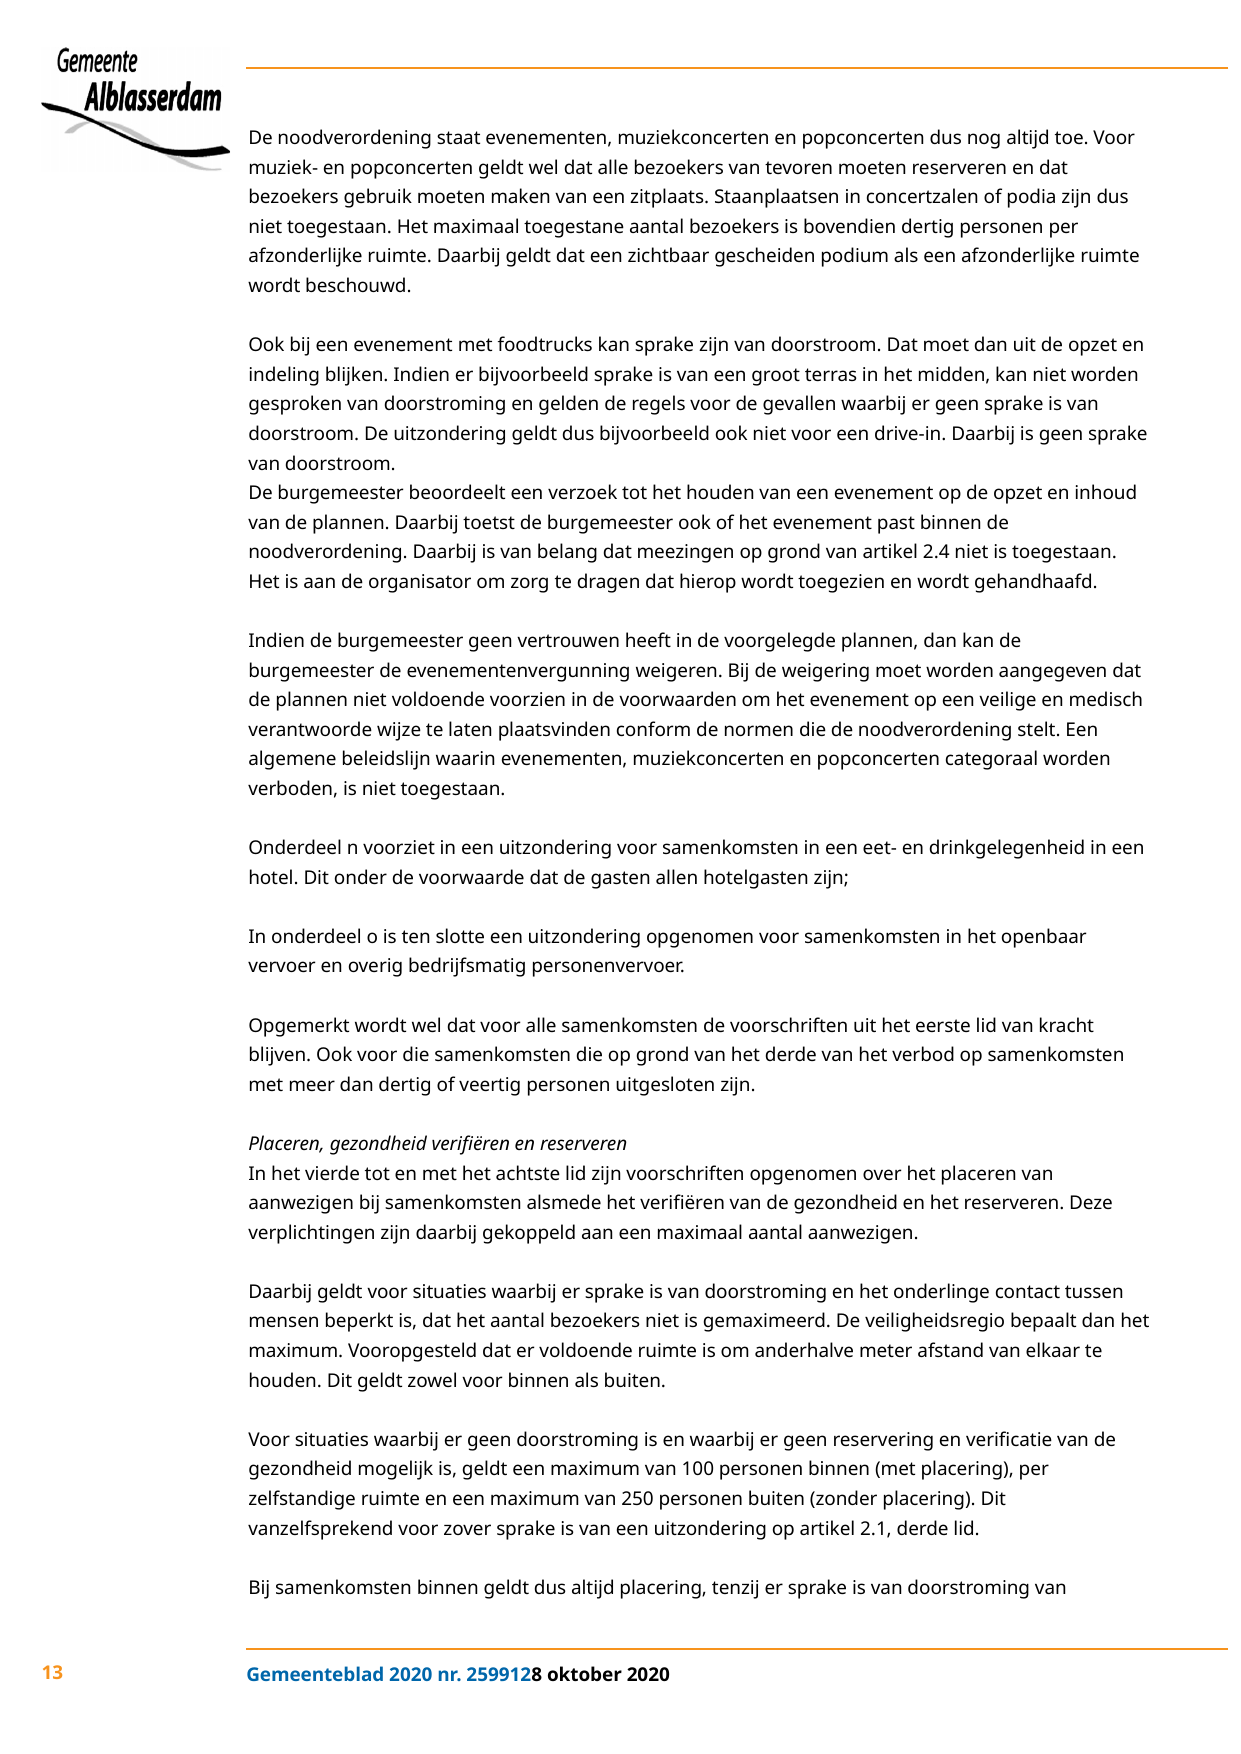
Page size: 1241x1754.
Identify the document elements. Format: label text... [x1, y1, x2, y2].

text Voor situaties waarbij er geen doorstroming is en waarbij er geen reservering en verificatie van de gezondheid mogelijk is, geldt een maximum van 100 personen binnen (met placering), per zelfstandige ruimte en een maximum van 250 personen buiten (zonder placering). Dit vanzelfsprekend voor zover sprake is van een uitzondering op artikel 2.1, derde lid. [248, 1426, 1152, 1541]
text Onderdeel n voorziet in een uitzondering voor samenkomsten in een eet- en drinkgelegenheid in een hotel. Dit onder de voorwaarde dat de gasten allen hotelgasten zijn; [248, 834, 1152, 890]
text Placeren, gezondheid verifiëren en reserveren [248, 1130, 1152, 1156]
text In onderdeel o is ten slotte een uitzondering opgenomen voor samenkomsten in het openbaar vervoer en overig bedrijfsmatig personenvervoer. [248, 923, 1152, 978]
text De burgemeester beoordeelt een verzoek tot het houden van een evenement op de opzet en inhoud van de plannen. Daarbij toetst de burgemeester ook of het evenement past binnen de noodverordening. Daarbij is van belang dat meezingen op grond van artikel 2.4 niet is toegestaan. Het is aan de organisator om zorg te dragen dat hierop wordt toegezien en wordt gehandhaafd. [248, 479, 1152, 594]
text Bij samenkomsten binnen geldt dus altijd placering, tenzij er sprake is van doorstroming van [248, 1574, 1152, 1600]
picture [41, 47, 231, 172]
text Daarbij geldt voor situaties waarbij er sprake is van doorstroming en het onderlinge contact tussen mensen beperkt is, dat het aantal bezoekers niet is gemaximeerd. De veiligheidsregio bepaalt dan het maximum. Vooropgesteld dat er voldoende ruimte is om anderhalve meter afstand van elkaar te houden. Dit geldt zowel voor binnen als buiten. [248, 1278, 1152, 1393]
text De noodverordening staat evenementen, muziekconcerten en popconcerten dus nog altijd toe. Voor muziek- en popconcerten geldt wel dat alle bezoekers van tevoren moeten reserveren en dat bezoekers gebruik moeten maken van een zitplaats. Staanplaatsen in concertzalen of podia zijn dus niet toegestaan. Het maximaal toegestane aantal bezoekers is bovendien dertig personen per afzonderlijke ruimte. Daarbij geldt dat een zichtbaar gescheiden podium als een afzonderlijke ruimte wordt beschouwd. [248, 124, 1152, 298]
text In het vierde tot en met het achtste lid zijn voorschriften opgenomen over het placeren van aanwezigen bij samenkomsten alsmede het verifiëren van de gezondheid en het reserveren. Deze verplichtingen zijn daarbij gekoppeld aan een maximaal aantal aanwezigen. [248, 1160, 1152, 1245]
text Opgemerkt wordt wel dat voor alle samenkomsten de voorschriften uit het eerste lid van kracht blijven. Ook voor die samenkomsten die op grond van het derde van het verbod op samenkomsten met meer dan dertig of veertig personen uitgesloten zijn. [248, 1012, 1152, 1097]
text Indien de burgemeester geen vertrouwen heeft in de voorgelegde plannen, dan kan de burgemeester de evenementenvergunning weigeren. Bij de weigering moet worden aangegeven dat de plannen niet voldoende voorzien in de voorwaarden om het evenement op een veilige en medisch verantwoorde wijze te laten plaatsvinden conform de normen die de noodverordening stelt. Een algemene beleidslijn waarin evenementen, muziekconcerten en popconcerten categoraal worden verboden, is niet toegestaan. [248, 627, 1152, 801]
text Ook bij een evenement met foodtrucks kan sprake zijn van doorstroom. Dat moet dan uit de opzet en indeling blijken. Indien er bijvoorbeeld sprake is van een groot terras in het midden, kan niet worden gesproken van doorstroming en gelden de regels voor de gevallen waarbij er geen sprake is van doorstroom. De uitzondering geldt dus bijvoorbeeld ook niet voor een drive-in. Daarbij is geen sprake van doorstroom. [248, 331, 1152, 476]
